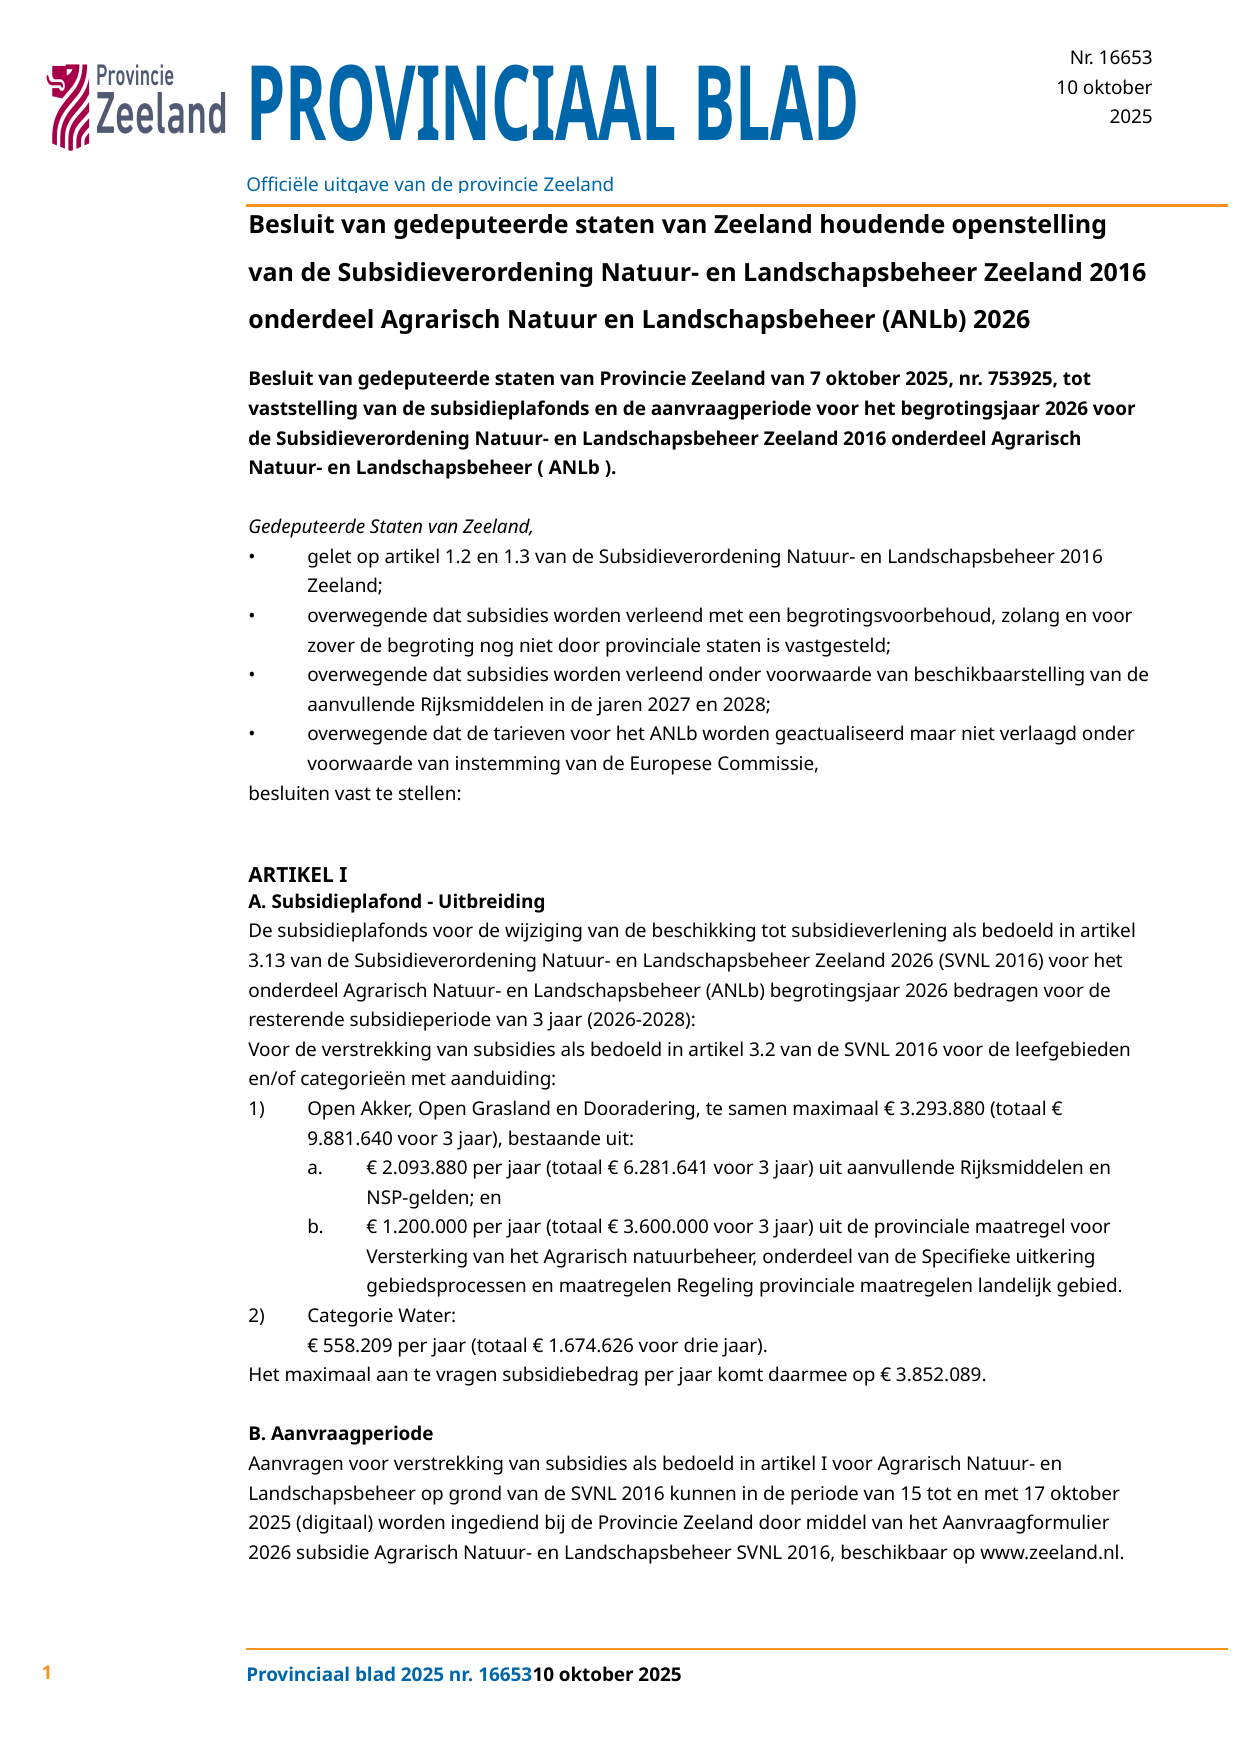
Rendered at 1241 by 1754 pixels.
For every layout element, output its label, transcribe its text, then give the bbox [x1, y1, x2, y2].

text besluiten vast te stellen: [248, 780, 1152, 805]
list gelet op artikel 1.2 en 1.3 van de Subsidieverordening Natuur- en Landschapsbeheer 2016 Zeeland; [248, 543, 1152, 598]
text A. Subsidieplafond - Uitbreiding [248, 888, 1152, 914]
text Besluit van gedeputeerde staten van Provincie Zeeland van 7 oktober 2025, nr. 753925, tot vaststelling van de subsidieplafonds en de aanvraagperiode voor het begrotingsjaar 2026 voor de Subsidieverordening Natuur- en Landschapsbeheer Zeeland 2016 onderdeel Agrarisch Natuur- en Landschapsbeheer ( ANLb ). [248, 366, 1152, 480]
list € 558.209 per jaar (totaal € 1.674.626 voor drie jaar). [248, 1332, 1152, 1358]
text Besluit van gedeputeerde staten van Zeeland houdende openstelling van de Subsidieverordening Natuur- en Landschapsbeheer Zeeland 2016 onderdeel Agrarisch Natuur en Landschapsbeheer (ANLb) 2026 [248, 207, 1152, 336]
list € 1.200.000 per jaar (totaal € 3.600.000 voor 3 jaar) uit de provinciale maatregel voor Versterking van het Agrarisch natuurbeheer, onderdeel van de Specifieke uitkering gebiedsprocessen en maatregelen Regeling provinciale maatregelen landelijk gebied. [307, 1213, 1152, 1298]
list overwegende dat de tarieven voor het ANLb worden geactualiseerd maar niet verlaagd onder voorwaarde van instemming van de Europese Commissie, [248, 721, 1152, 776]
text Aanvragen voor verstrekking van subsidies als bedoeld in artikel I voor Agrarisch Natuur- en Landschapsbeheer op grond van de SVNL 2016 kunnen in de periode van 15 tot en met 17 oktober 2025 (digitaal) worden ingediend bij de Provincie Zeeland door middel van het Aanvraagformulier 2026 subsidie Agrarisch Natuur- en Landschapsbeheer SVNL 2016, beschikbaar op www.zeeland.nl. [248, 1450, 1152, 1565]
list Open Akker, Open Grasland en Dooradering, te samen maximaal € 3.293.880 (totaal € 9.881.640 voor 3 jaar), bestaande uit: [248, 1095, 1152, 1151]
text B. Aanvraagperiode [248, 1421, 1152, 1446]
list Categorie Water: [248, 1302, 1152, 1328]
picture [41, 47, 231, 172]
list € 2.093.880 per jaar (totaal € 6.281.641 voor 3 jaar) uit aanvullende Rijksmiddelen en NSP-gelden; en [307, 1154, 1152, 1210]
list overwegende dat subsidies worden verleend met een begrotingsvoorbehoud, zolang en voor zover de begroting nog niet door provinciale staten is vastgesteld; [248, 602, 1152, 657]
list overwegende dat subsidies worden verleend onder voorwaarde van beschikbaarstelling van de aanvullende Rijksmiddelen in de jaren 2027 en 2028; [248, 661, 1152, 717]
text De subsidieplafonds voor de wijziging van de beschikking tot subsidieverlening als bedoeld in artikel 3.13 van de Subsidieverordening Natuur- en Landschapsbeheer Zeeland 2026 (SVNL 2016) voor het onderdeel Agrarisch Natuur- en Landschapsbeheer (ANLb) begrotingsjaar 2026 bedragen voor de resterende subsidieperiode van 3 jaar (2026-2028): [248, 918, 1152, 1032]
text Voor de verstrekking van subsidies als bedoeld in artikel 3.2 van de SVNL 2016 voor de leefgebieden en/of categorieën met aanduiding: [248, 1036, 1152, 1091]
text Gedeputeerde Staten van Zeeland, [248, 513, 1152, 539]
text Het maximaal aan te vragen subsidiebedrag per jaar komt daarmee op € 3.852.089. [248, 1361, 1152, 1387]
text ARTIKEL I [248, 860, 1152, 888]
